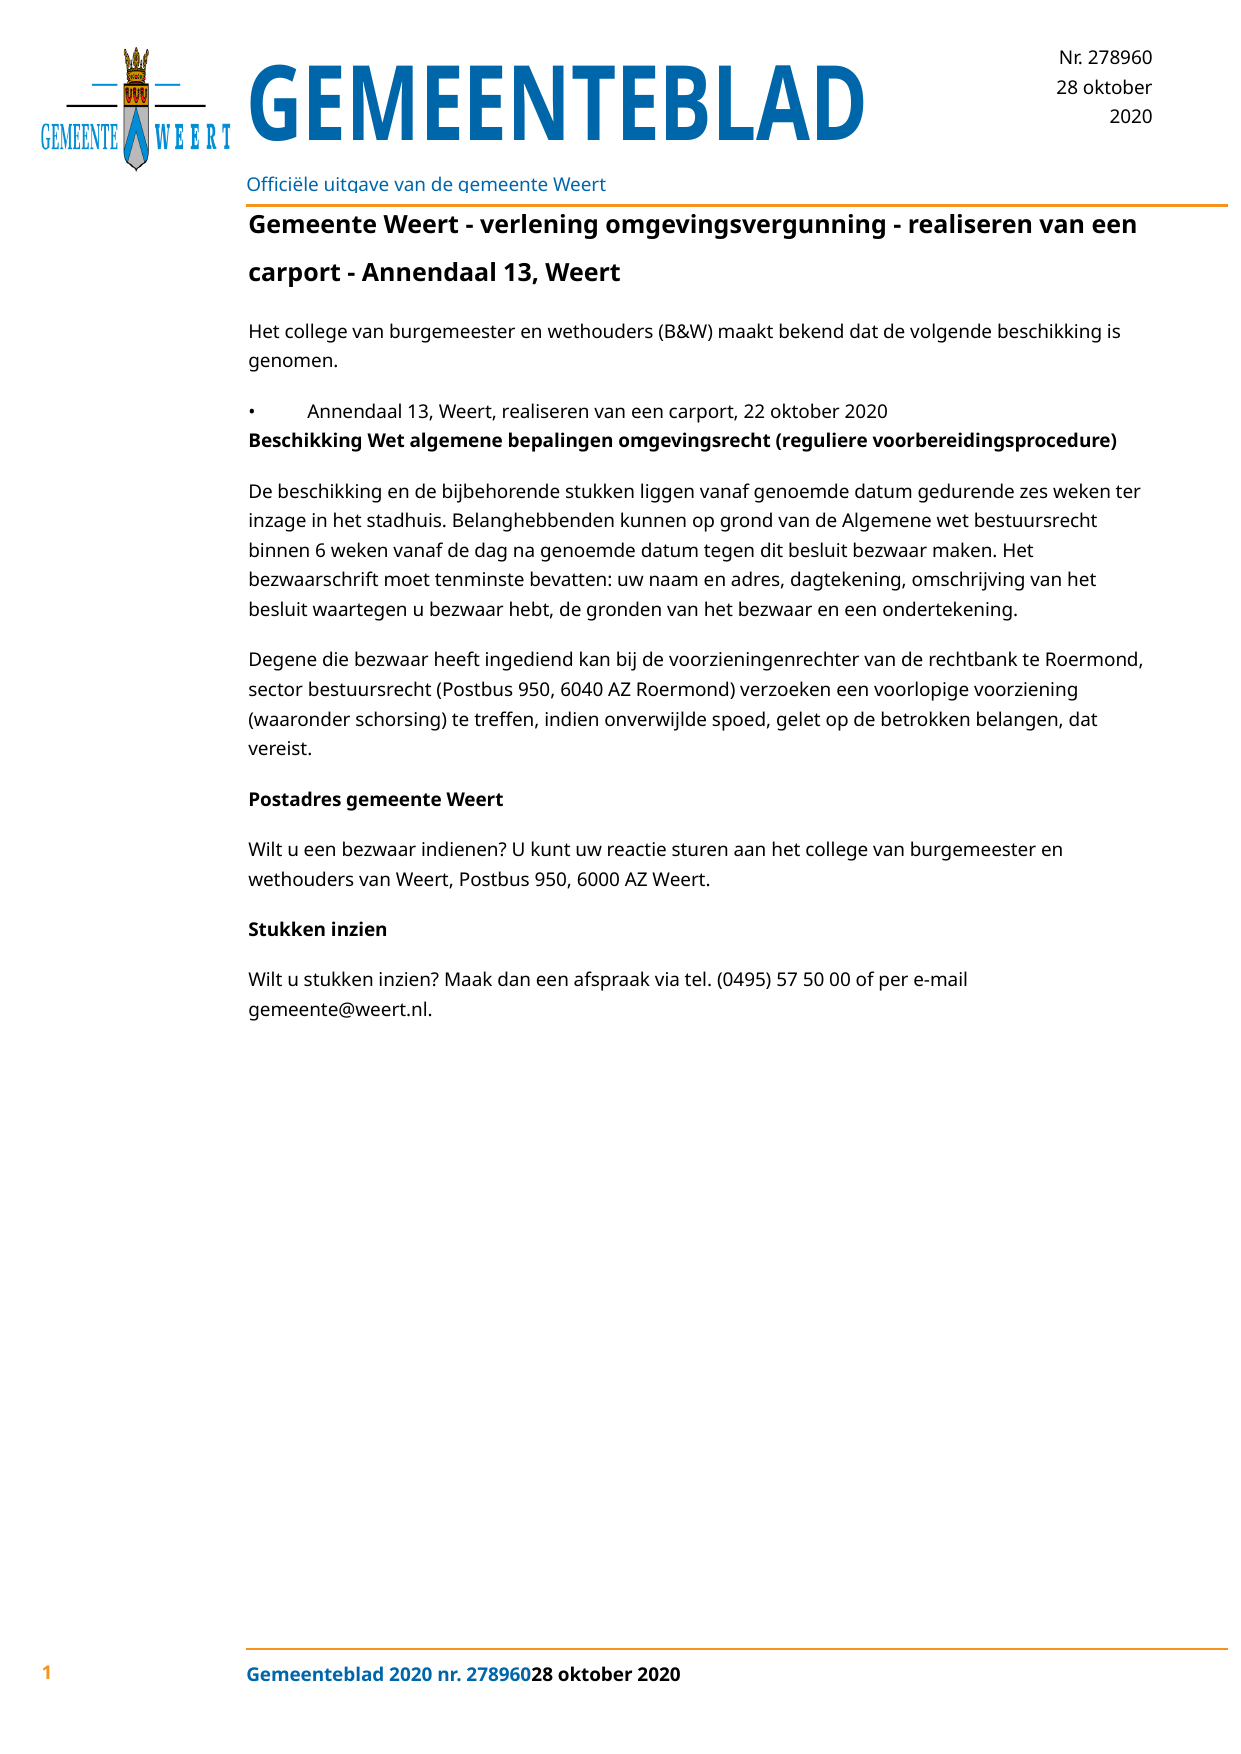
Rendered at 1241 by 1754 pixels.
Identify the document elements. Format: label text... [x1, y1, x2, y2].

text Stukken inzien [248, 916, 1152, 942]
text Degene die bezwaar heeft ingediend kan bij de voorzieningenrechter van de rechtbank te Roermond, sector bestuursrecht (Postbus 950, 6040 AZ Roermond) verzoeken een voorlopige voorziening (waaronder schorsing) te treffen, indien onverwijlde spoed, gelet op de betrokken belangen, dat vereist. [248, 647, 1152, 761]
text Postadres gemeente Weert [248, 786, 1152, 812]
picture [41, 47, 231, 172]
list Annendaal 13, Weert, realiseren van een carport, 22 oktober 2020 [248, 398, 1152, 424]
text Het college van burgemeester en wethouders (B&W) maakt bekend dat de volgende beschikking is genomen. [248, 318, 1152, 373]
text Wilt u een bezwaar indienen? U kunt uw reactie sturen aan het college van burgemeester en wethouders van Weert, Postbus 950, 6000 AZ Weert. [248, 836, 1152, 892]
text Beschikking Wet algemene bepalingen omgevingsrecht (reguliere voorbereidingsprocedure) [248, 427, 1152, 453]
text De beschikking en de bijbehorende stukken liggen vanaf genoemde datum gedurende zes weken ter inzage in het stadhuis. Belanghebbenden kunnen op grond van de Algemene wet bestuursrecht binnen 6 weken vanaf de dag na genoemde datum tegen dit besluit bezwaar maken. Het bezwaarschrift moet tenminste bevatten: uw naam en adres, dagtekening, omschrijving van het besluit waartegen u bezwaar hebt, de gronden van het bezwaar en een ondertekening. [248, 478, 1152, 622]
text Wilt u stukken inzien? Maak dan een afspraak via tel. (0495) 57 50 00 of per e-mail gemeente@weert.nl. [248, 967, 1152, 1022]
text Gemeente Weert - verlening omgevingsvergunning - realiseren van een carport - Annendaal 13, Weert [248, 207, 1152, 288]
